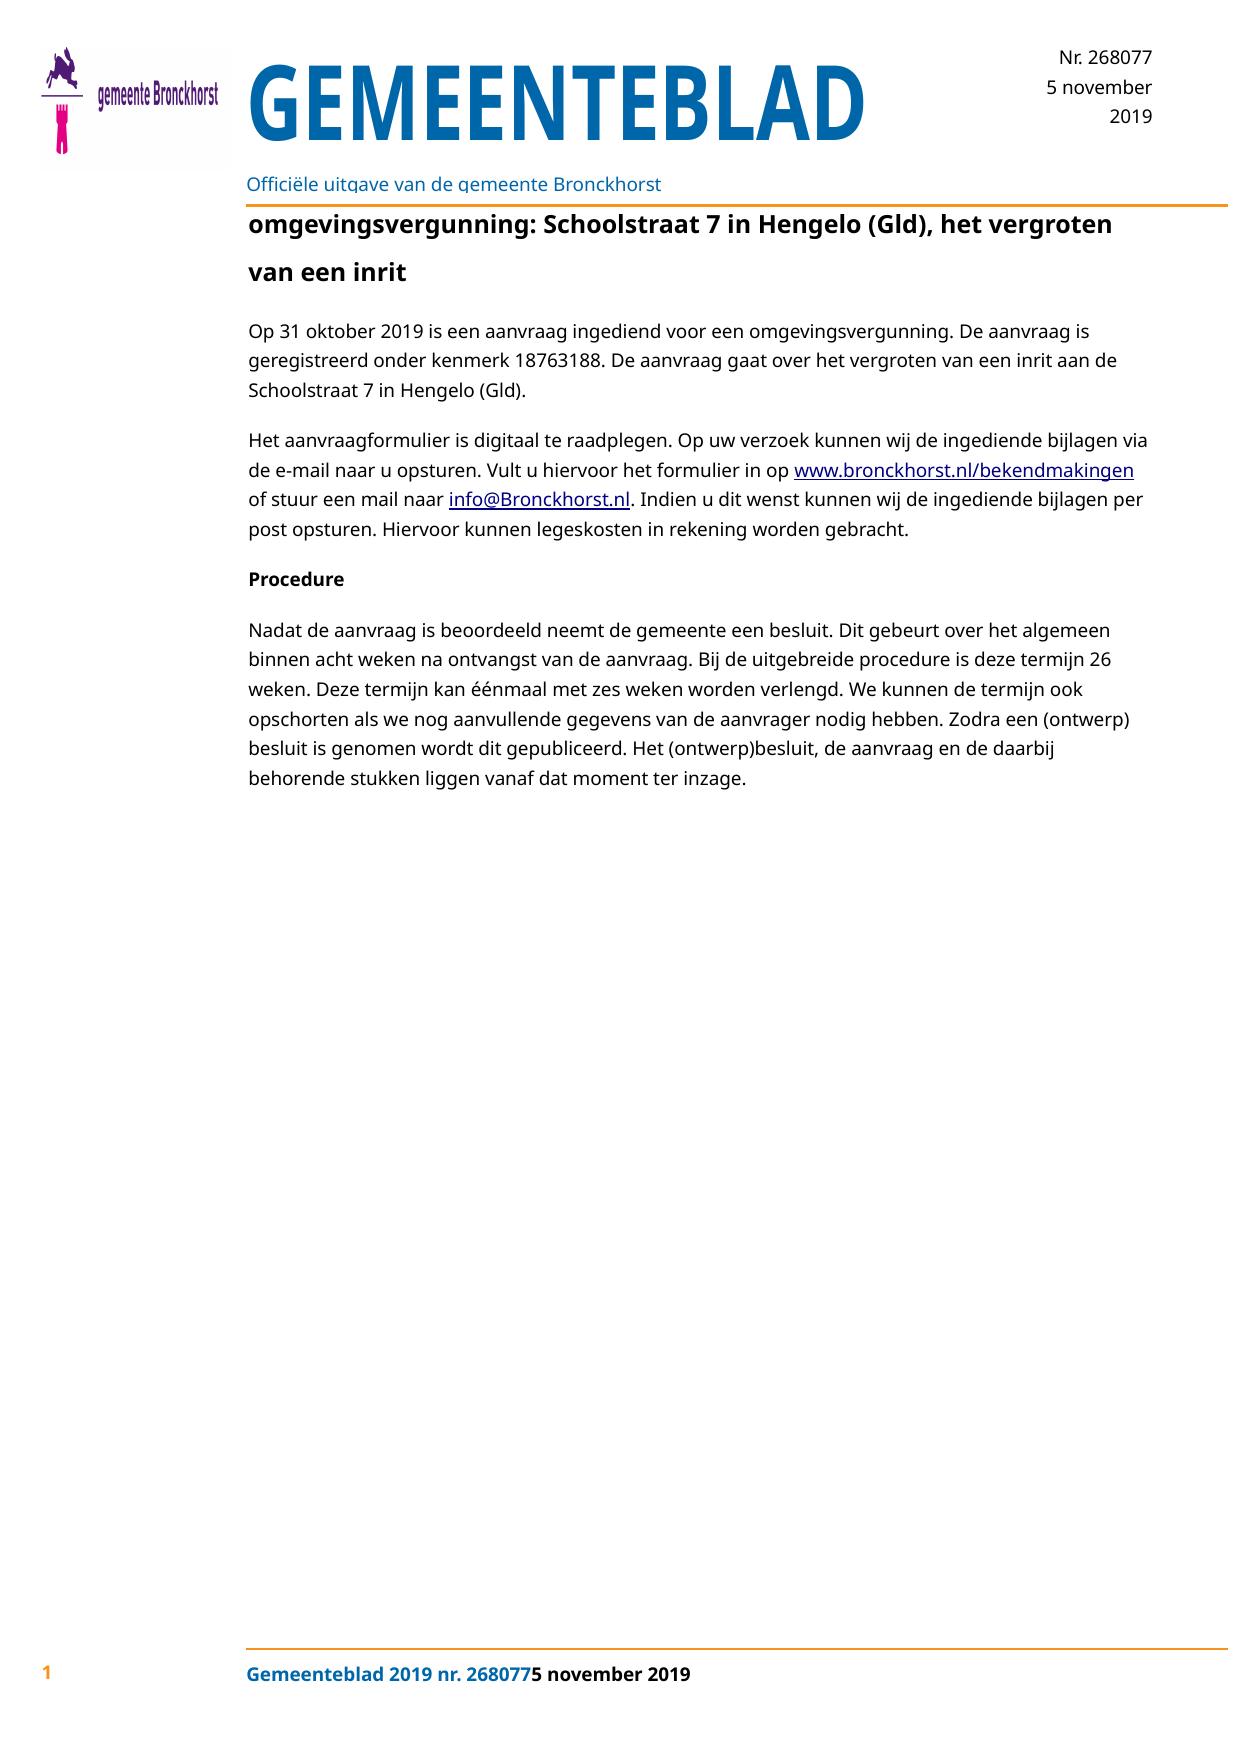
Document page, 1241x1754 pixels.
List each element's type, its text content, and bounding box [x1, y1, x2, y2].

text Nadat de aanvraag is beoordeeld neemt de gemeente een besluit. Dit gebeurt over het algemeen binnen acht weken na ontvangst van de aanvraag. Bij de uitgebreide procedure is deze termijn 26 weken. Deze termijn kan éénmaal met zes weken worden verlengd. We kunnen de termijn ook opschorten als we nog aanvullende gegevens van de aanvrager nodig hebben. Zodra een (ontwerp) besluit is genomen wordt dit gepubliceerd. Het (ontwerp)besluit, de aanvraag en de daarbij behorende stukken liggen vanaf dat moment ter inzage. [248, 617, 1152, 791]
picture [41, 47, 231, 172]
text Het aanvraagformulier is digitaal te raadplegen. Op uw verzoek kunnen wij de ingediende bijlagen via de e-mail naar u opsturen. Vult u hiervoor het formulier in op www.bronckhorst.nl/bekendmakingen of stuur een mail naar info@Bronckhorst.nl. Indien u dit wenst kunnen wij de ingediende bijlagen per post opsturen. Hiervoor kunnen legeskosten in rekening worden gebracht. [248, 427, 1152, 542]
text Op 31 oktober 2019 is een aanvraag ingediend voor een omgevingsvergunning. De aanvraag is geregistreerd onder kenmerk 18763188. De aanvraag gaat over het vergroten van een inrit aan de Schoolstraat 7 in Hengelo (Gld). [248, 318, 1152, 403]
text Procedure [248, 567, 1152, 592]
text omgevingsvergunning: Schoolstraat 7 in Hengelo (Gld), het vergroten van een inrit [248, 207, 1152, 288]
